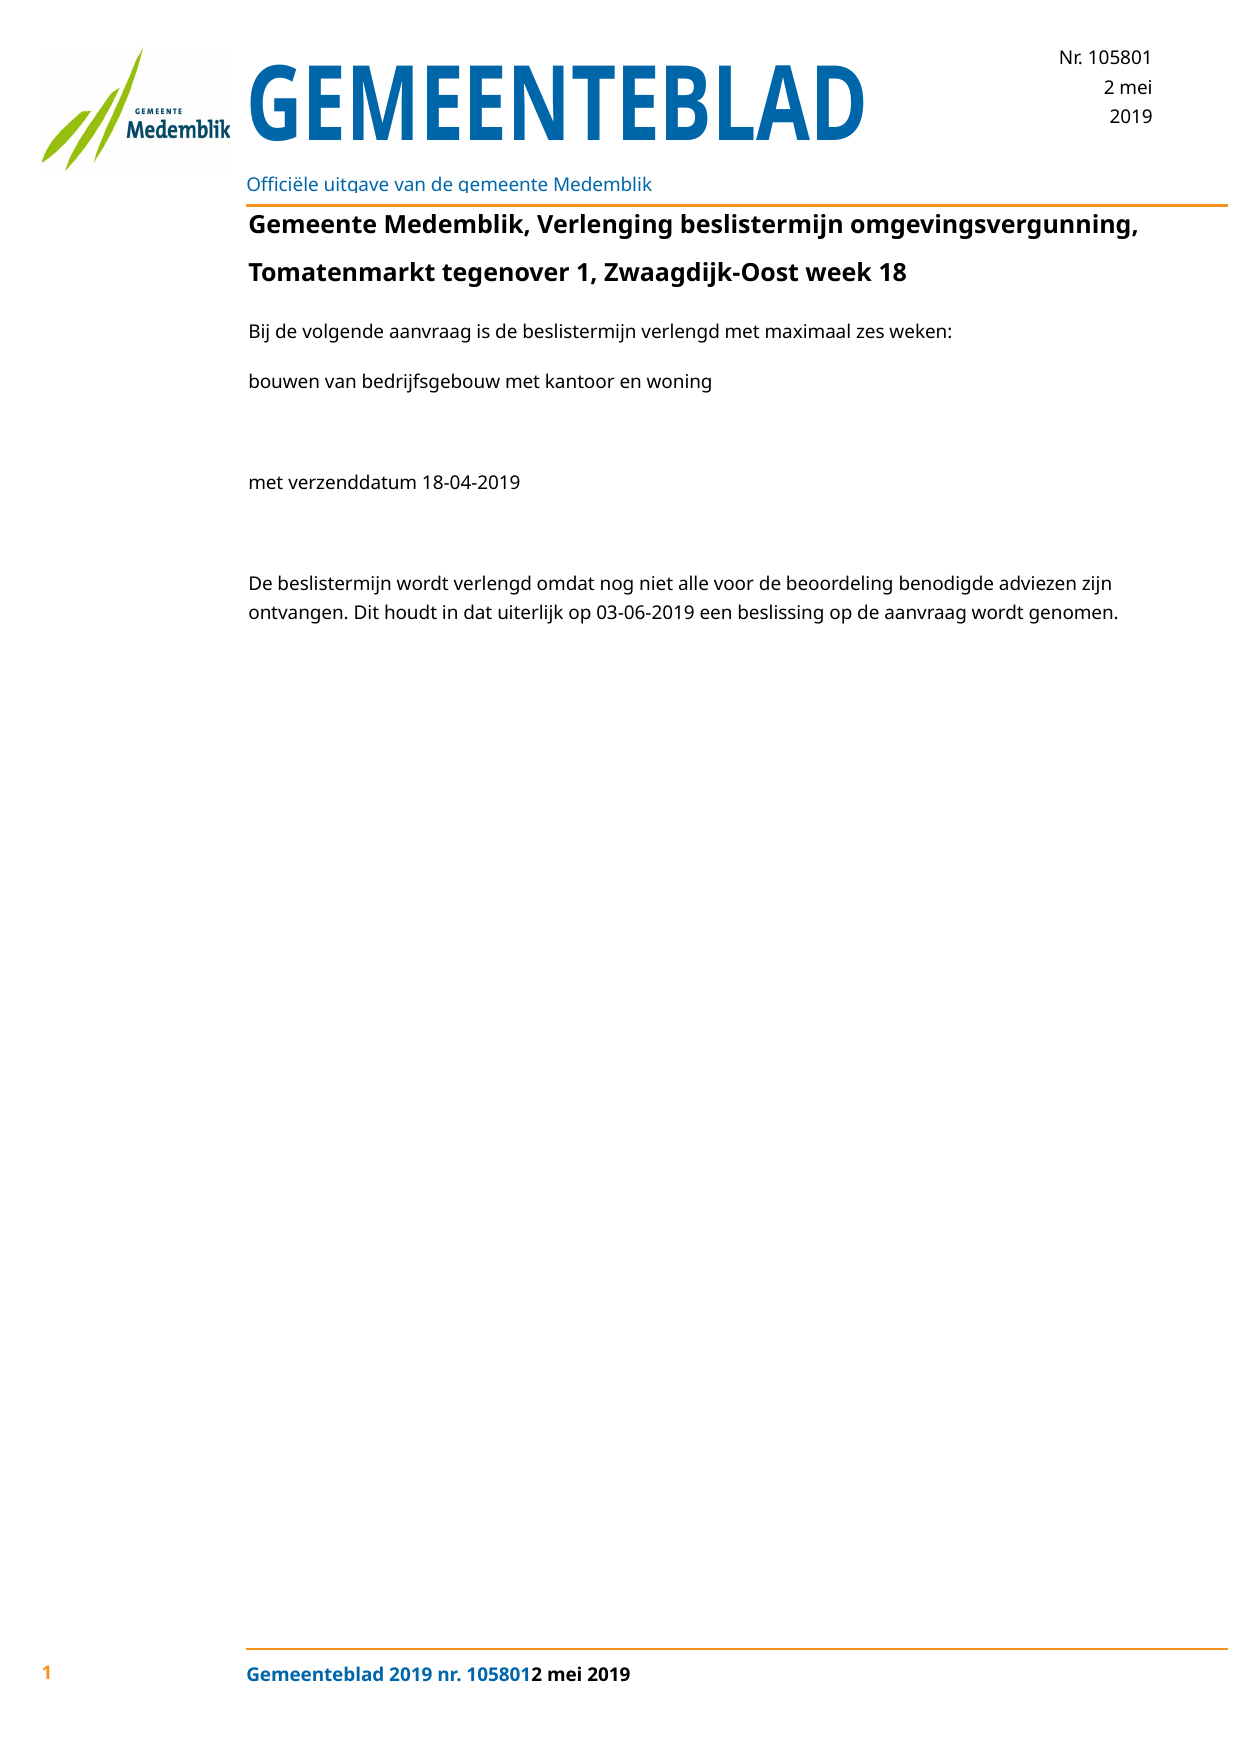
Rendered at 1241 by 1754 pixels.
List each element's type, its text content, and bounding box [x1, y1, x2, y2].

text Bij de volgende aanvraag is de beslistermijn verlengd met maximaal zes weken: [248, 318, 1152, 344]
picture [41, 47, 231, 172]
text Gemeente Medemblik, Verlenging beslistermijn omgevingsvergunning, Tomatenmarkt tegenover 1, Zwaagdijk-Oost week 18 [248, 207, 1152, 288]
text bouwen van bedrijfsgebouw met kantoor en woning [248, 368, 1152, 394]
text De beslistermijn wordt verlengd omdat nog niet alle voor de beoordeling benodigde adviezen zijn ontvangen. Dit houdt in dat uiterlijk op 03-06-2019 een beslissing op de aanvraag wordt genomen. [248, 570, 1152, 625]
text met verzenddatum 18-04-2019 [248, 469, 1152, 495]
